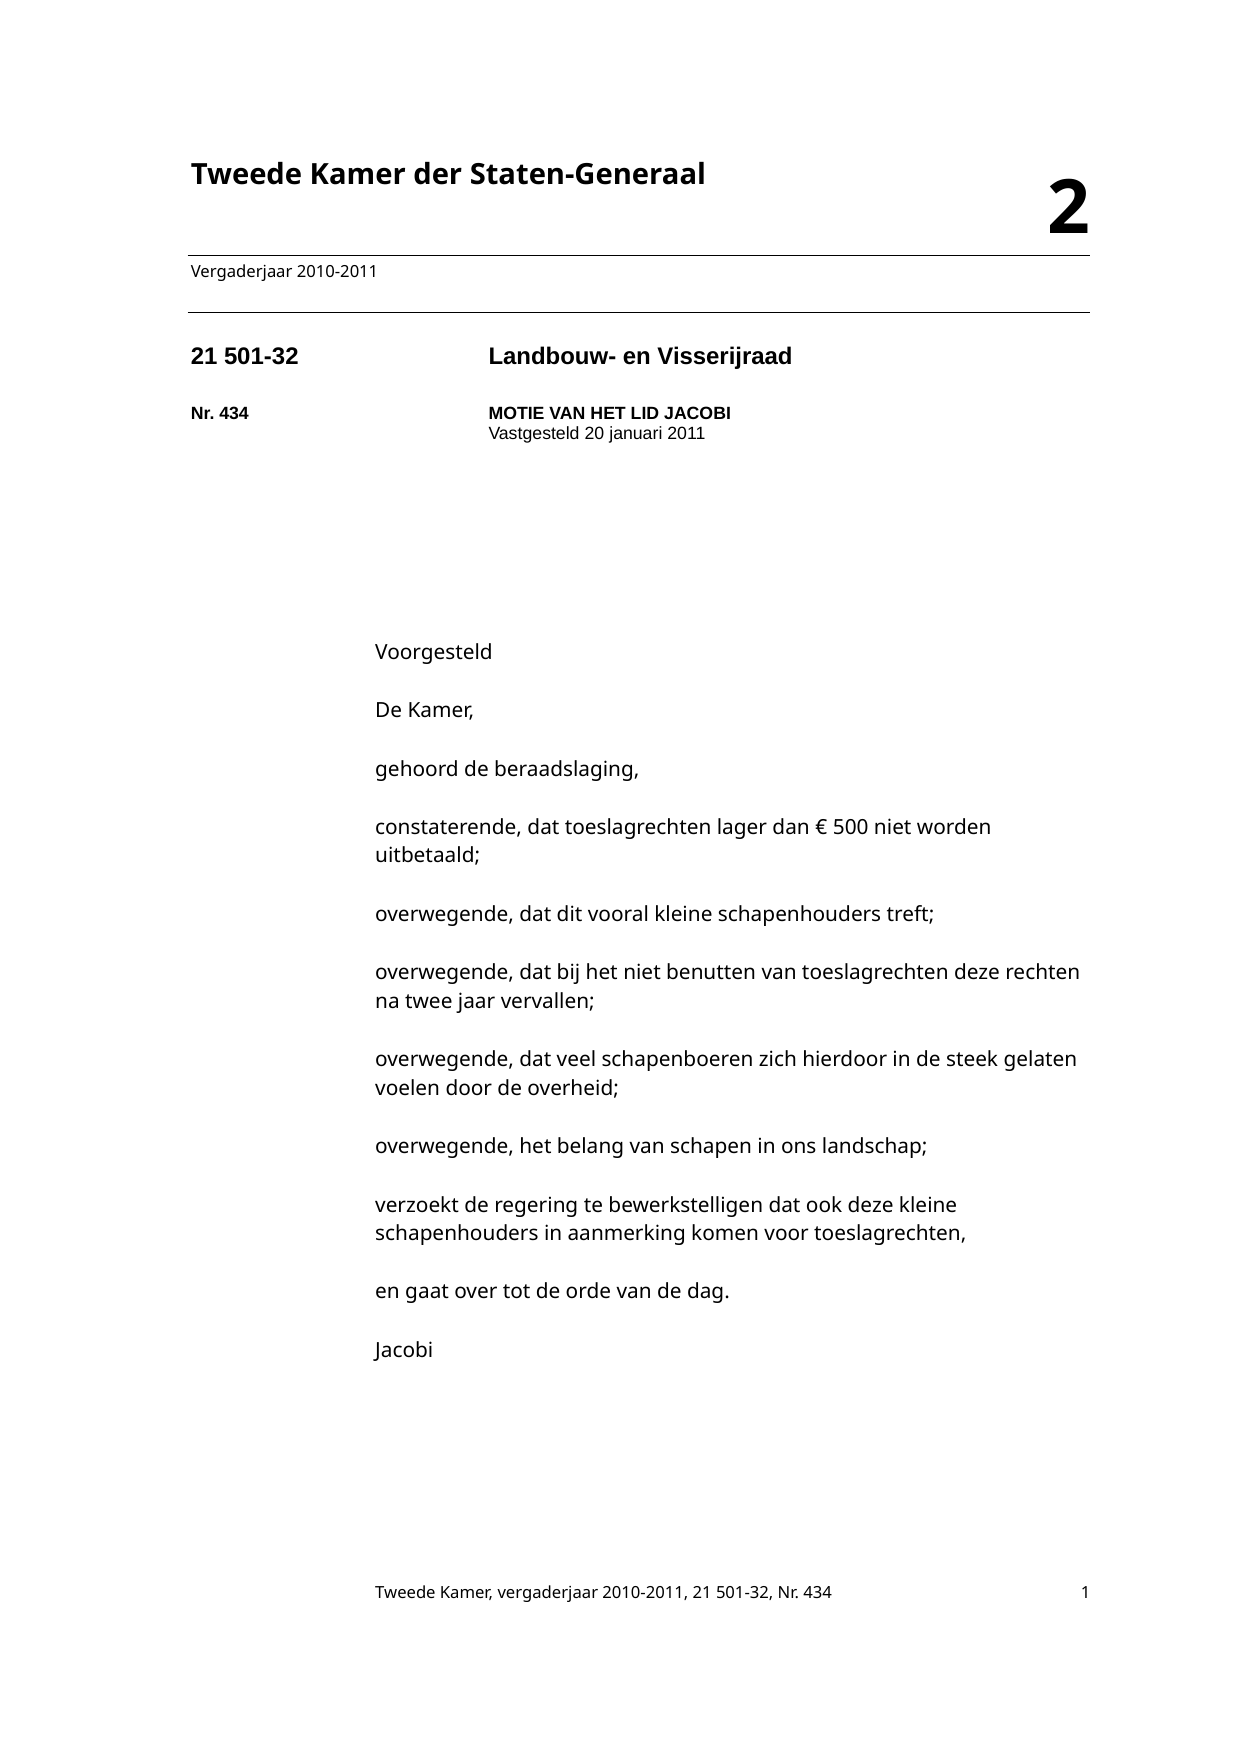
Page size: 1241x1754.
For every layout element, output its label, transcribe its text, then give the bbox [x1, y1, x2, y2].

table_cell Nr. 434 [188, 399, 485, 518]
text Jacobi [375, 1335, 1090, 1363]
table_header 2 [910, 150, 1090, 255]
table_header Tweede Kamer der Staten-Generaal [188, 150, 909, 255]
text overwegende, dat bij het niet benutten van toeslagrechten deze rechten na twee jaar vervallen; [375, 957, 1090, 1014]
table_cell [188, 313, 485, 339]
table_cell 21 501-32 [188, 339, 485, 399]
table_cell [485, 313, 1090, 339]
text overwegende, dat veel schapenboeren zich hierdoor in de steek gelaten voelen door de overheid; [375, 1044, 1090, 1101]
text gehoord de beraadslaging, [375, 754, 1090, 782]
table_cell [485, 256, 1090, 312]
table_cell Vergaderjaar 2010-2011 [188, 256, 485, 312]
text De Kamer, [375, 695, 1090, 724]
text overwegende, het belang van schapen in ons landschap; [375, 1131, 1090, 1160]
table_cell MOTIE VAN HET LID JACOBI Vastgesteld 20 januari 2011 [485, 399, 1090, 518]
text constaterende, dat toeslagrechten lager dan € 500 niet worden uitbetaald; [375, 812, 1090, 869]
text verzoekt de regering te bewerkstelligen dat ook deze kleine schapenhouders in aanmerking komen voor toeslagrechten, [375, 1190, 1090, 1247]
table_cell Landbouw- en Visserijraad [485, 339, 1090, 399]
text overwegende, dat dit vooral kleine schapenhouders treft; [375, 899, 1090, 927]
text Voorgesteld [375, 637, 1090, 665]
text en gaat over tot de orde van de dag. [375, 1277, 1090, 1305]
